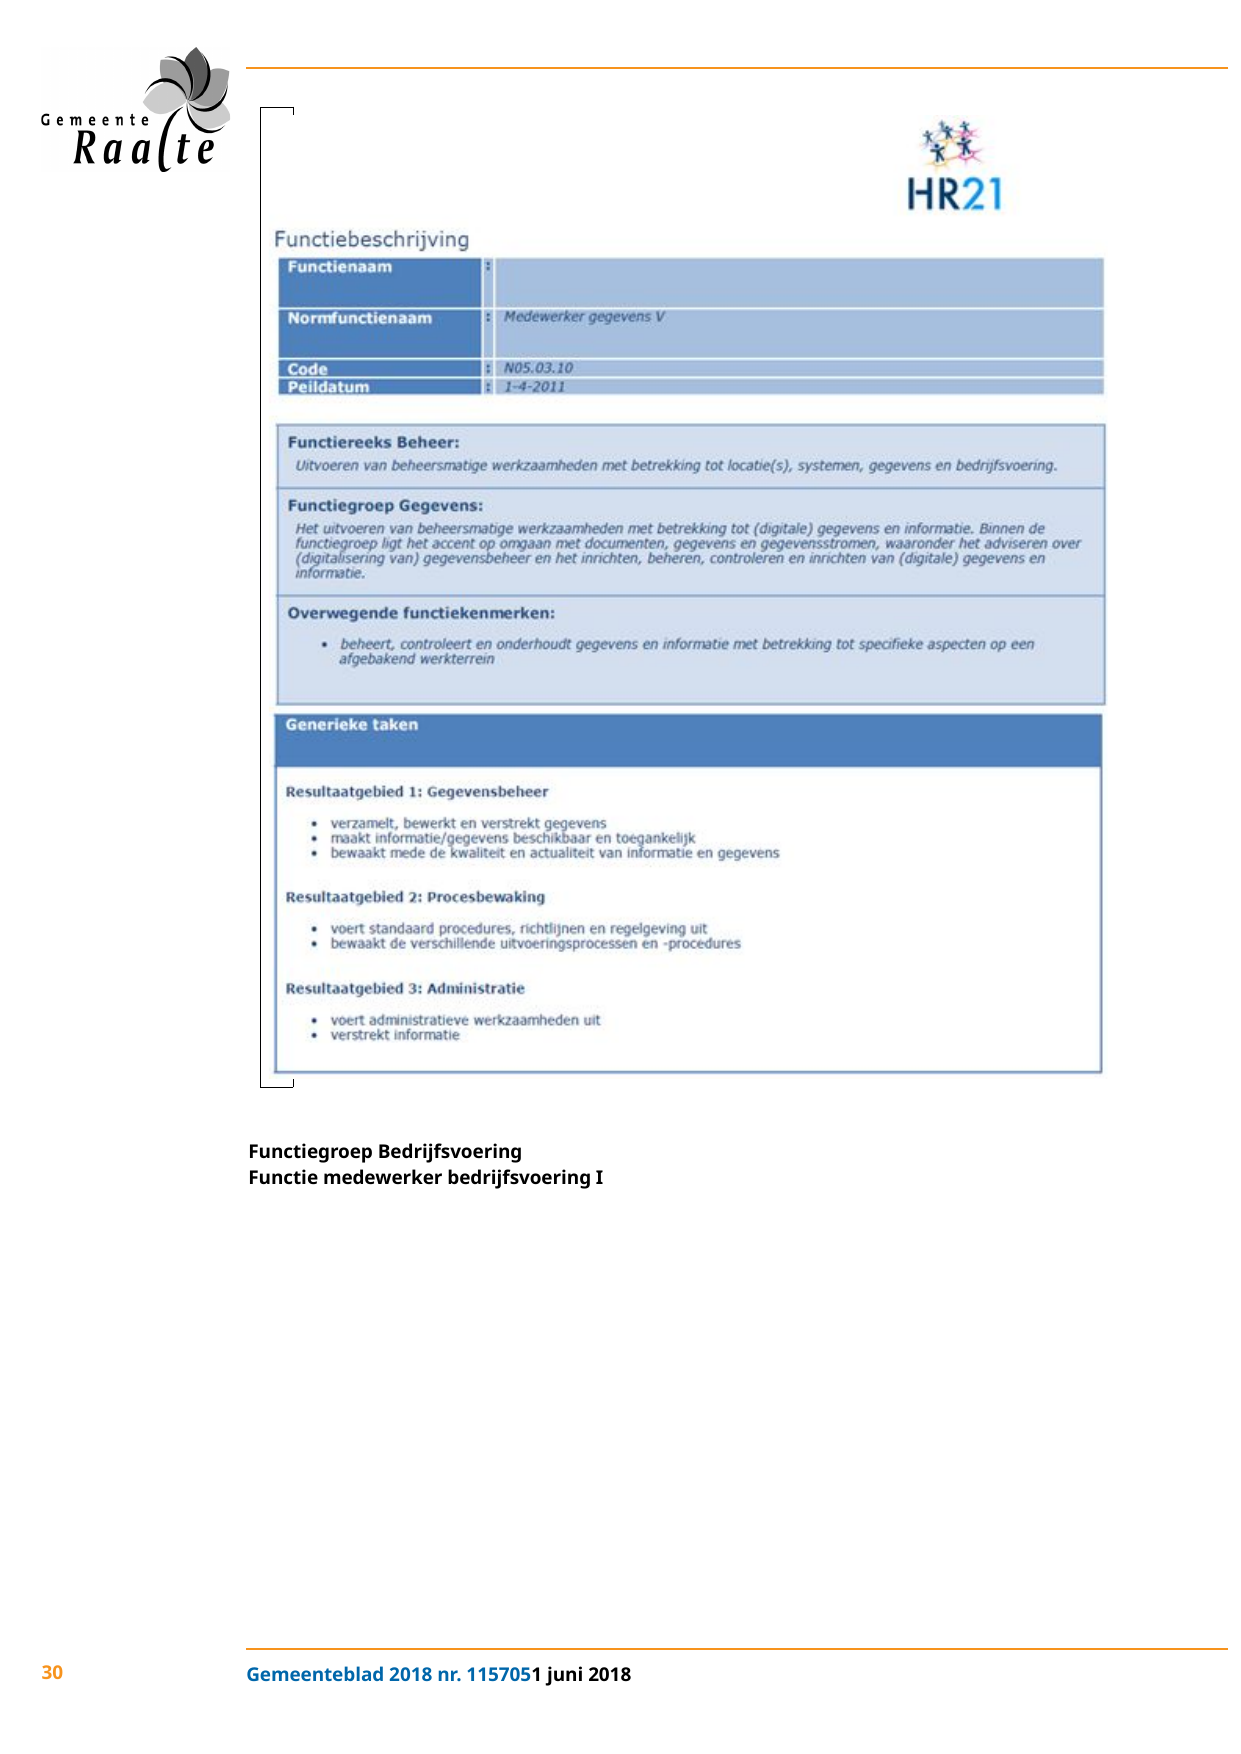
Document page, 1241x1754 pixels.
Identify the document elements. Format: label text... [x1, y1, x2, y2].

text Functie medewerker bedrijfsvoering I [248, 1164, 1152, 1189]
text Functiegroep Bedrijfsvoering [248, 1138, 1152, 1164]
picture [268, 115, 1108, 1079]
picture [41, 47, 231, 172]
